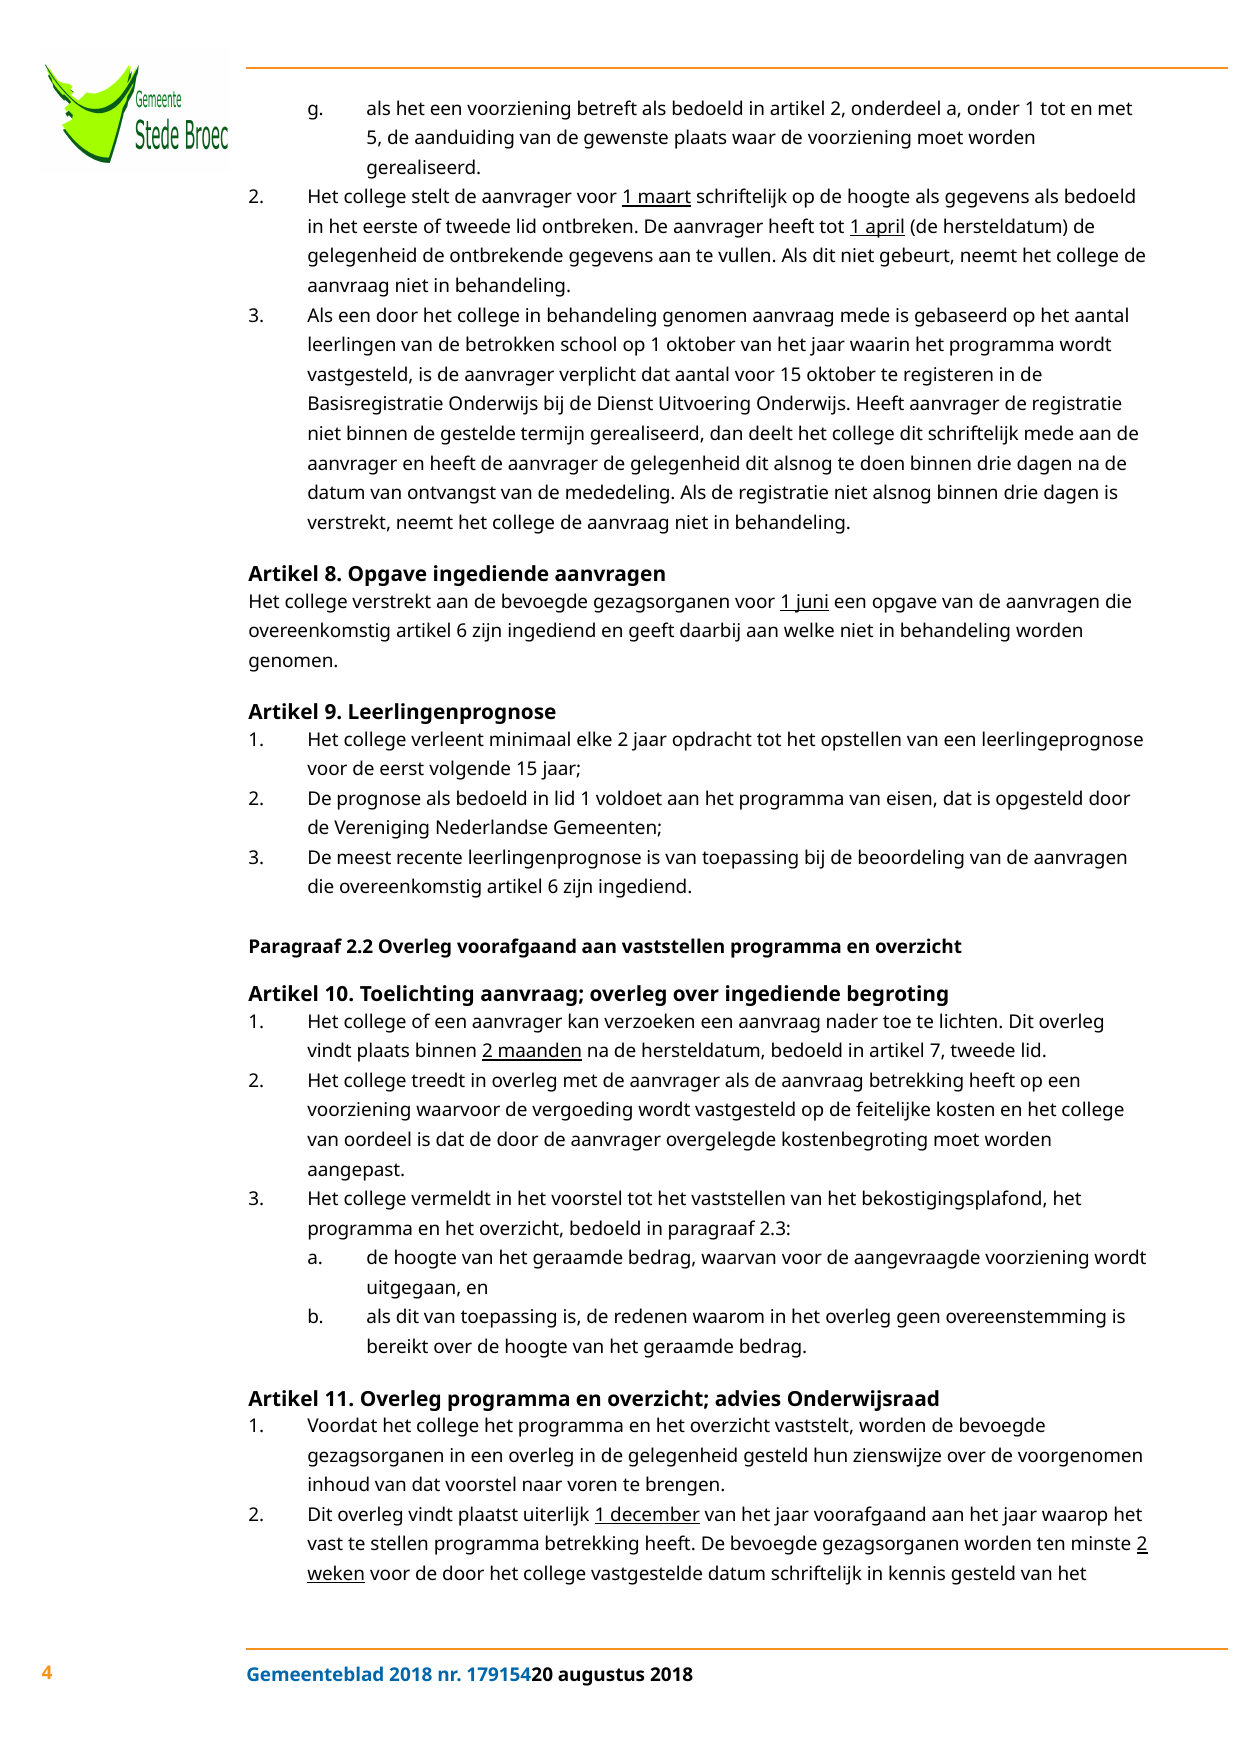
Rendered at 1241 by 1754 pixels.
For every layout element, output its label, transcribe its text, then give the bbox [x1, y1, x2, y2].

text Artikel 10. Toelichting aanvraag; overleg over ingediende begroting [248, 979, 1152, 1008]
list als dit van toepassing is, de redenen waarom in het overleg geen overeenstemming is bereikt over de hoogte van het geraamde bedrag. [307, 1304, 1152, 1359]
list de hoogte van het geraamde bedrag, waarvan voor de aangevraagde voorziening wordt uitgegaan, en [307, 1244, 1152, 1300]
text Artikel 8. Opgave ingediende aanvragen [248, 559, 1152, 588]
list De meest recente leerlingenprognose is van toepassing bij de beoordeling van de aanvragen die overeenkomstig artikel 6 zijn ingediend. [248, 844, 1152, 899]
list Het college of een aanvrager kan verzoeken een aanvraag nader toe te lichten. Dit overleg vindt plaats binnen 2 maanden na de hersteldatum, bedoeld in artikel 7, tweede lid. [248, 1008, 1152, 1063]
list als het een voorziening betreft als bedoeld in artikel 2, onderdeel a, onder 1 tot en met 5, de aanduiding van de gewenste plaats waar de voorziening moet worden gerealiseerd. [307, 95, 1152, 180]
text Paragraaf 2.2 Overleg voorafgaand aan vaststellen programma en overzicht [248, 933, 1152, 959]
picture [41, 47, 231, 172]
list De prognose als bedoeld in lid 1 voldoet aan het programma van eisen, dat is opgesteld door de Vereniging Nederlandse Gemeenten; [248, 785, 1152, 840]
list Voordat het college het programma en het overzicht vaststelt, worden de bevoegde gezagsorganen in een overleg in de gelegenheid gesteld hun zienswijze over de voorgenomen inhoud van dat voorstel naar voren te brengen. [248, 1412, 1152, 1497]
list Dit overleg vindt plaatst uiterlijk 1 december van het jaar voorafgaand aan het jaar waarop het vast te stellen programma betrekking heeft. De bevoegde gezagsorganen worden ten minste 2 weken voor de door het college vastgestelde datum schriftelijk in kennis gesteld van het [248, 1501, 1152, 1586]
text Artikel 11. Overleg programma en overzicht; advies Onderwijsraad [248, 1384, 1152, 1412]
list Het college stelt de aanvrager voor 1 maart schriftelijk op de hoogte als gegevens als bedoeld in het eerste of tweede lid ontbreken. De aanvrager heeft tot 1 april (de hersteldatum) de gelegenheid de ontbrekende gegevens aan te vullen. Als dit niet gebeurt, neemt het college de aanvraag niet in behandeling. [248, 183, 1152, 298]
list Als een door het college in behandeling genomen aanvraag mede is gebaseerd op het aantal leerlingen van de betrokken school op 1 oktober van het jaar waarin het programma wordt vastgesteld, is de aanvrager verplicht dat aantal voor 15 oktober te registeren in de Basisregistratie Onderwijs bij de Dienst Uitvoering Onderwijs. Heeft aanvrager de registratie niet binnen de gestelde termijn gerealiseerd, dan deelt het college dit schriftelijk mede aan de aanvrager en heeft de aanvrager de gelegenheid dit alsnog te doen binnen drie dagen na de datum van ontvangst van de mededeling. Als de registratie niet alsnog binnen drie dagen is verstrekt, neemt het college de aanvraag niet in behandeling. [248, 302, 1152, 535]
list Het college verleent minimaal elke 2 jaar opdracht tot het opstellen van een leerlingeprognose voor de eerst volgende 15 jaar; [248, 726, 1152, 781]
list Het college vermeldt in het voorstel tot het vaststellen van het bekostigingsplafond, het programma en het overzicht, bedoeld in paragraaf 2.3: [248, 1185, 1152, 1241]
text Het college verstrekt aan de bevoegde gezagsorganen voor 1 juni een opgave van de aanvragen die overeenkomstig artikel 6 zijn ingediend en geeft daarbij aan welke niet in behandeling worden genomen. [248, 588, 1152, 673]
text Artikel 9. Leerlingenprognose [248, 697, 1152, 726]
list Het college treedt in overleg met de aanvrager als de aanvraag betrekking heeft op een voorziening waarvoor de vergoeding wordt vastgesteld op de feitelijke kosten en het college van oordeel is dat de door de aanvrager overgelegde kostenbegroting moet worden aangepast. [248, 1067, 1152, 1182]
